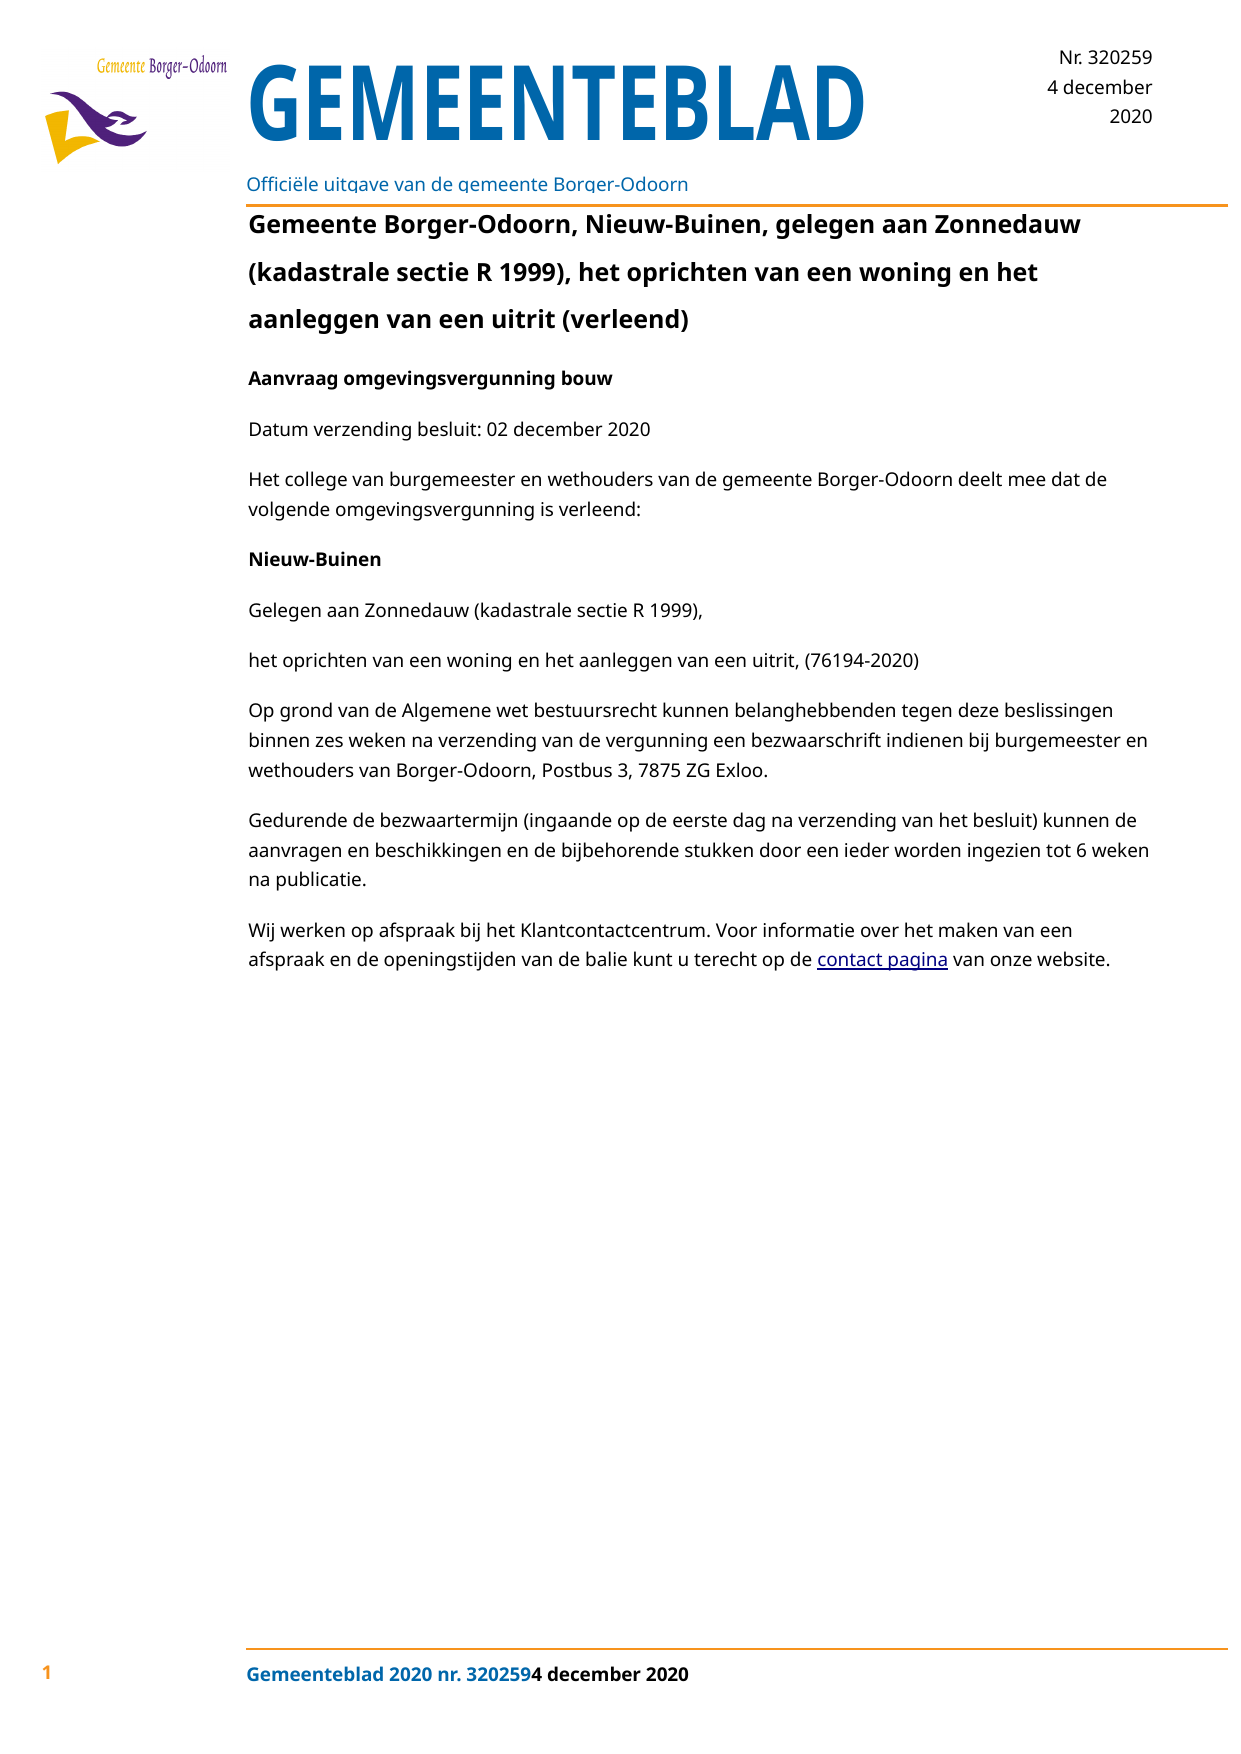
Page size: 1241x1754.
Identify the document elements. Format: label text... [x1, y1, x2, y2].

text Gelegen aan Zonnedauw (kadastrale sectie R 1999), [248, 597, 1152, 622]
text Het college van burgemeester en wethouders van de gemeente Borger-Odoorn deelt mee dat de volgende omgevingsvergunning is verleend: [248, 466, 1152, 522]
text Datum verzending besluit: 02 december 2020 [248, 416, 1152, 442]
text Op grond van de Algemene wet bestuursrecht kunnen belanghebbenden tegen deze beslissingen binnen zes weken na verzending van de vergunning een bezwaarschrift indienen bij burgemeester en wethouders van Borger-Odoorn, Postbus 3, 7875 ZG Exloo. [248, 698, 1152, 782]
text Gemeente Borger-Odoorn, Nieuw-Buinen, gelegen aan Zonnedauw (kadastrale sectie R 1999), het oprichten van een woning en het aanleggen van een uitrit (verleend) [248, 207, 1152, 336]
text Wij werken op afspraak bij het Klantcontactcentrum. Voor informatie over het maken van een afspraak en de openingstijden van de balie kunt u terecht op de contact pagina van onze website. [248, 917, 1152, 972]
text Gedurende de bezwaartermijn (ingaande op de eerste dag na verzending van het besluit) kunnen de aanvragen en beschikkingen en de bijbehorende stukken door een ieder worden ingezien tot 6 weken na publicatie. [248, 807, 1152, 892]
text Nieuw-Buinen [248, 546, 1152, 572]
text Aanvraag omgevingsvergunning bouw [248, 366, 1152, 391]
text het oprichten van een woning en het aanleggen van een uitrit, (76194-2020) [248, 647, 1152, 673]
picture [41, 47, 231, 172]
